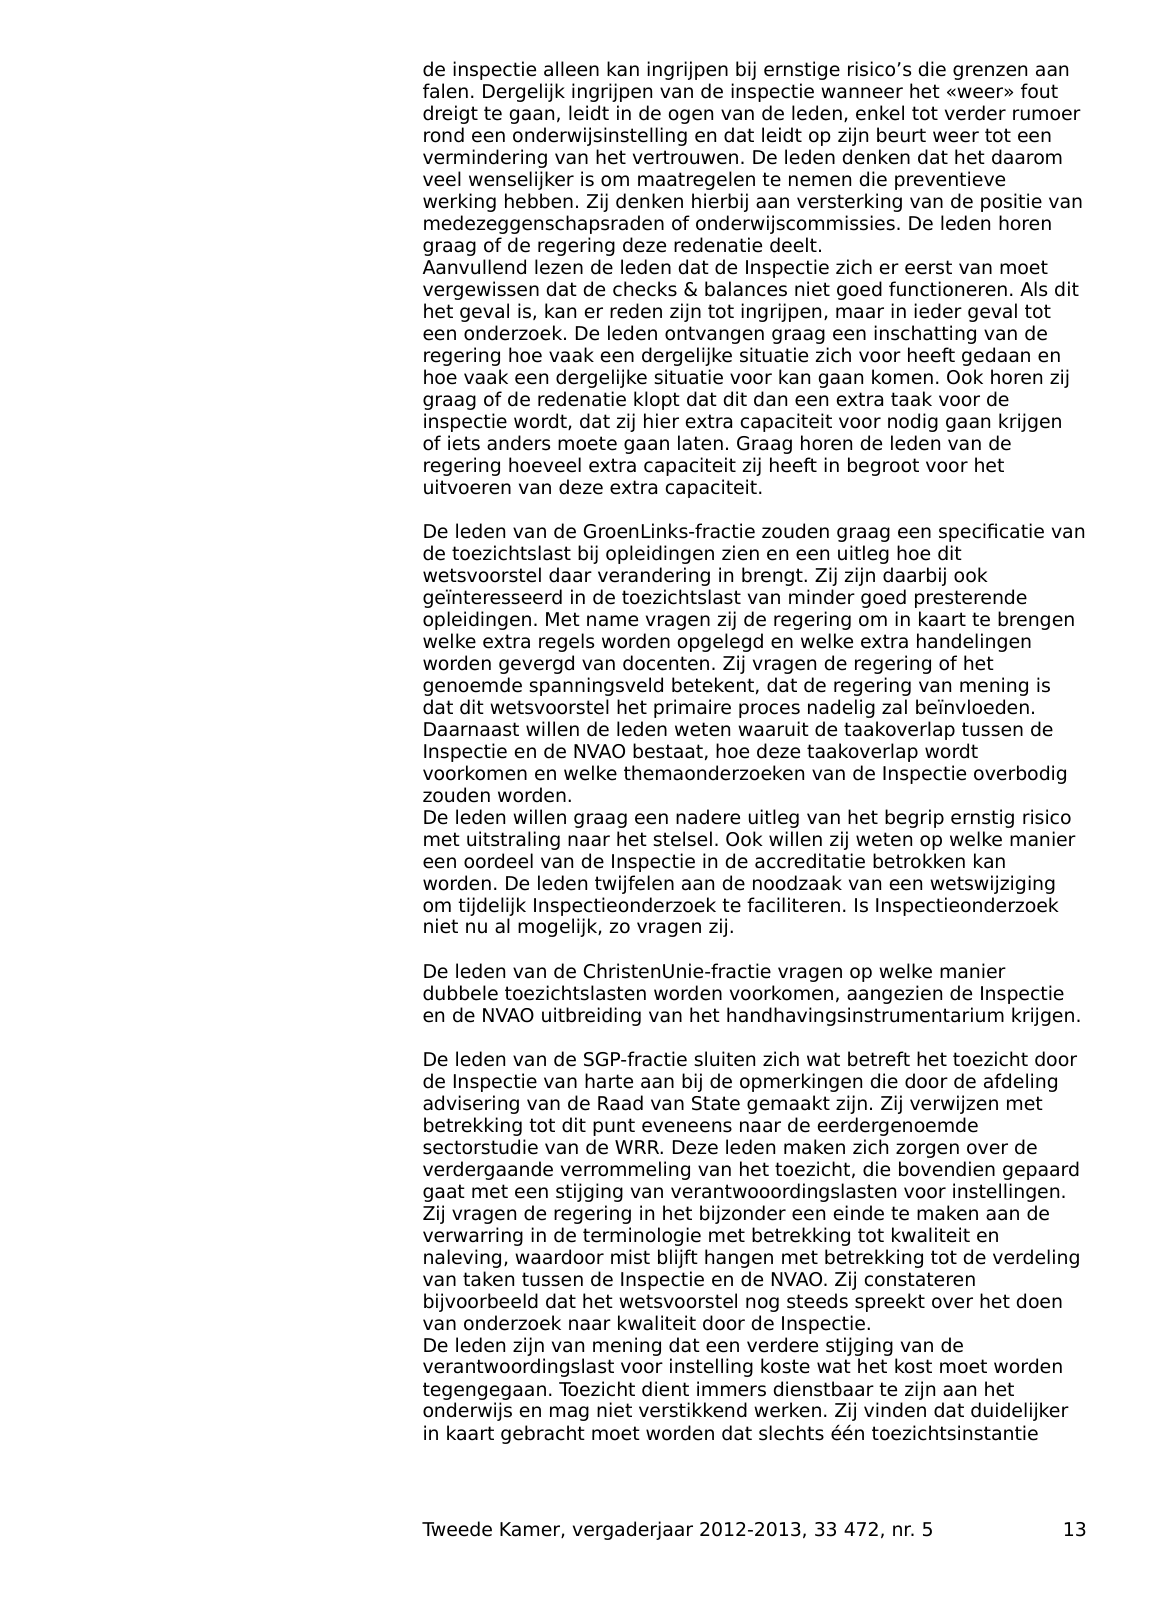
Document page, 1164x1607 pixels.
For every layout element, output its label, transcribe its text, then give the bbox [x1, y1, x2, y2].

text De leden zijn van mening dat een verdere stijging van de verantwoordingslast voor instelling koste wat het kost moet worden tegengegaan. Toezicht dient immers dienstbaar te zijn aan het onderwijs en mag niet verstikkend werken. Zij vinden dat duidelijker in kaart gebracht moet worden dat slechts één toezichtsinstantie [422, 1334, 1087, 1444]
text Daarnaast willen de leden weten waaruit de taakoverlap tussen de Inspectie en de NVAO bestaat, hoe deze taakoverlap wordt voorkomen en welke themaonderzoeken van de Inspectie overbodig zouden worden. [422, 719, 1087, 807]
text De leden van de SGP-fractie sluiten zich wat betreft het toezicht door de Inspectie van harte aan bij de opmerkingen die door de afdeling advisering van de Raad van State gemaakt zijn. Zij verwijzen met betrekking tot dit punt eveneens naar de eerdergenoemde sectorstudie van de WRR. Deze leden maken zich zorgen over de verdergaande verrommeling van het toezicht, die bovendien gepaard gaat met een stijging van verantwooordingslasten voor instellingen. Zij vragen de regering in het bijzonder een einde te maken aan de verwarring in de terminologie met betrekking tot kwaliteit en naleving, waardoor mist blijft hangen met betrekking tot de verdeling van taken tussen de Inspectie en de NVAO. Zij constateren bijvoorbeeld dat het wetsvoorstel nog steeds spreekt over het doen van onderzoek naar kwaliteit door de Inspectie. [422, 1049, 1087, 1334]
text De leden willen graag een nadere uitleg van het begrip ernstig risico met uitstraling naar het stelsel. Ook willen zij weten op welke manier een oordeel van de Inspectie in de accreditatie betrokken kan worden. De leden twijfelen aan de noodzaak van een wetswijziging om tijdelijk Inspectieonderzoek te faciliteren. Is Inspectieonderzoek niet nu al mogelijk, zo vragen zij. [422, 807, 1087, 938]
text De leden van de ChristenUnie-fractie vragen op welke manier dubbele toezichtslasten worden voorkomen, aangezien de Inspectie en de NVAO uitbreiding van het handhavingsinstrumentarium krijgen. [422, 961, 1087, 1027]
text de inspectie alleen kan ingrijpen bij ernstige risico’s die grenzen aan falen. Dergelijk ingrijpen van de inspectie wanneer het «weer» fout dreigt te gaan, leidt in de ogen van de leden, enkel tot verder rumoer rond een onderwijsinstelling en dat leidt op zijn beurt weer tot een vermindering van het vertrouwen. De leden denken dat het daarom veel wenselijker is om maatregelen te nemen die preventieve werking hebben. Zij denken hierbij aan versterking van de positie van medezeggenschapsraden of onderwijscommissies. De leden horen graag of de regering deze redenatie deelt. [422, 59, 1087, 257]
text Aanvullend lezen de leden dat de Inspectie zich er eerst van moet vergewissen dat de checks & balances niet goed functioneren. Als dit het geval is, kan er reden zijn tot ingrijpen, maar in ieder geval tot een onderzoek. De leden ontvangen graag een inschatting van de regering hoe vaak een dergelijke situatie zich voor heeft gedaan en hoe vaak een dergelijke situatie voor kan gaan komen. Ook horen zij graag of de redenatie klopt dat dit dan een extra taak voor de inspectie wordt, dat zij hier extra capaciteit voor nodig gaan krijgen of iets anders moete gaan laten. Graag horen de leden van de regering hoeveel extra capaciteit zij heeft in begroot voor het uitvoeren van deze extra capaciteit. [422, 257, 1087, 499]
text De leden van de GroenLinks-fractie zouden graag een specificatie van de toezichtslast bij opleidingen zien en een uitleg hoe dit wetsvoorstel daar verandering in brengt. Zij zijn daarbij ook geïnteresseerd in de toezichtslast van minder goed presterende opleidingen. Met name vragen zij de regering om in kaart te brengen welke extra regels worden opgelegd en welke extra handelingen worden gevergd van docenten. Zij vragen de regering of het genoemde spanningsveld betekent, dat de regering van mening is dat dit wetsvoorstel het primaire proces nadelig zal beïnvloeden. [422, 521, 1087, 719]
